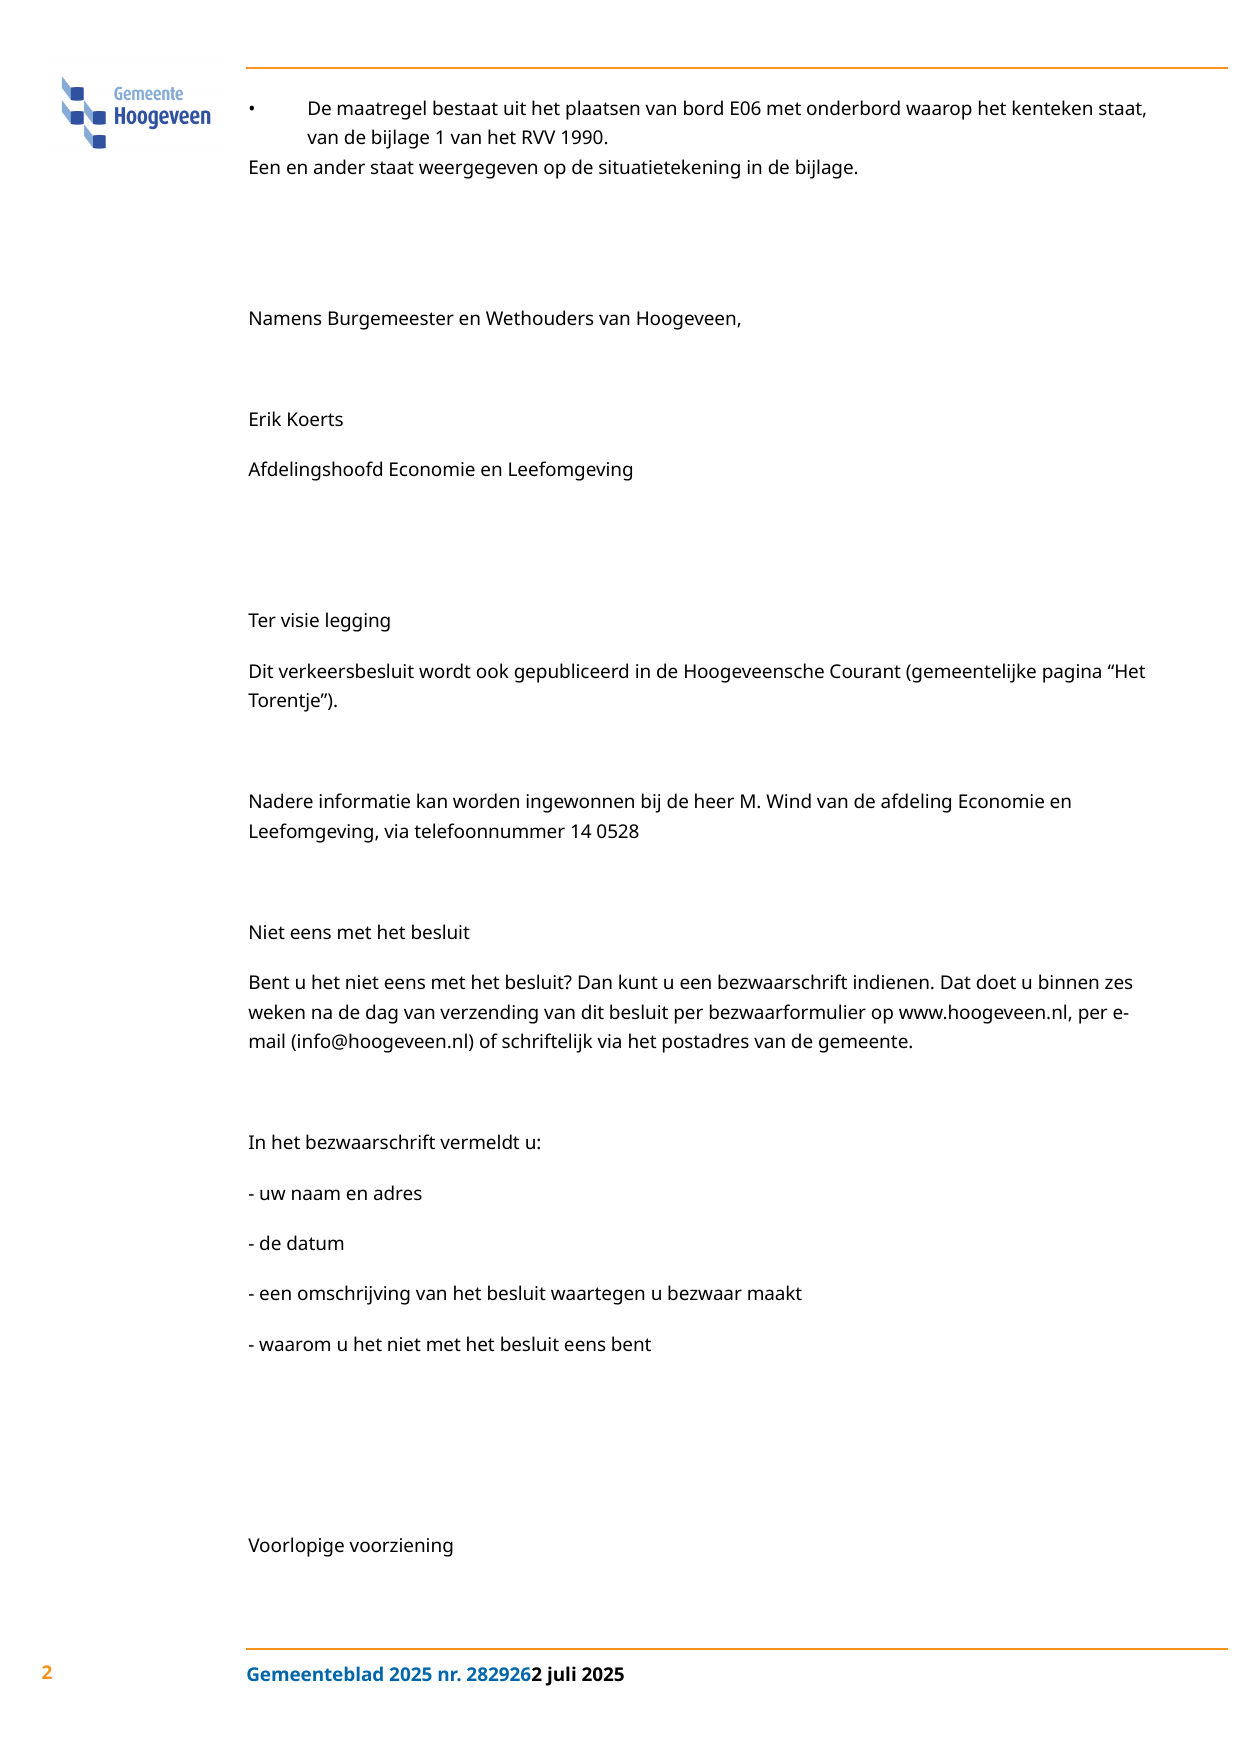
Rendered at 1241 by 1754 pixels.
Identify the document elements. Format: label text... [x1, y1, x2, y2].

picture [41, 47, 231, 172]
text Een en ander staat weergegeven op de situatietekening in de bijlage. [248, 154, 1152, 180]
text Bent u het niet eens met het besluit? Dan kunt u een bezwaarschrift indienen. Dat doet u binnen zes weken na de dag van verzending van dit besluit per bezwaarformulier op www.hoogeveen.nl, per e-mail (info@hoogeveen.nl) of schriftelijk via het postadres van de gemeente. [248, 969, 1152, 1054]
text Niet eens met het besluit [248, 919, 1152, 945]
text In het bezwaarschrift vermeldt u: [248, 1129, 1152, 1155]
text Ter visie legging [248, 608, 1152, 633]
text - de datum [248, 1230, 1152, 1256]
list De maatregel bestaat uit het plaatsen van bord E06 met onderbord waarop het kenteken staat, van de bijlage 1 van het RVV 1990. [248, 95, 1152, 150]
text Namens Burgemeester en Wethouders van Hoogeveen, [248, 305, 1152, 331]
text Erik Koerts [248, 406, 1152, 432]
text - uw naam en adres [248, 1180, 1152, 1206]
text - een omschrijving van het besluit waartegen u bezwaar maakt [248, 1281, 1152, 1306]
text - waarom u het niet met het besluit eens bent [248, 1331, 1152, 1357]
text Dit verkeersbesluit wordt ook gepubliceerd in de Hoogeveensche Courant (gemeentelijke pagina “Het Torentje”). [248, 658, 1152, 713]
text Afdelingshoofd Economie en Leefomgeving [248, 456, 1152, 482]
text Voorlopige voorziening [248, 1533, 1152, 1558]
text Nadere informatie kan worden ingewonnen bij de heer M. Wind van de afdeling Economie en Leefomgeving, via telefoonnummer 14 0528 [248, 788, 1152, 844]
